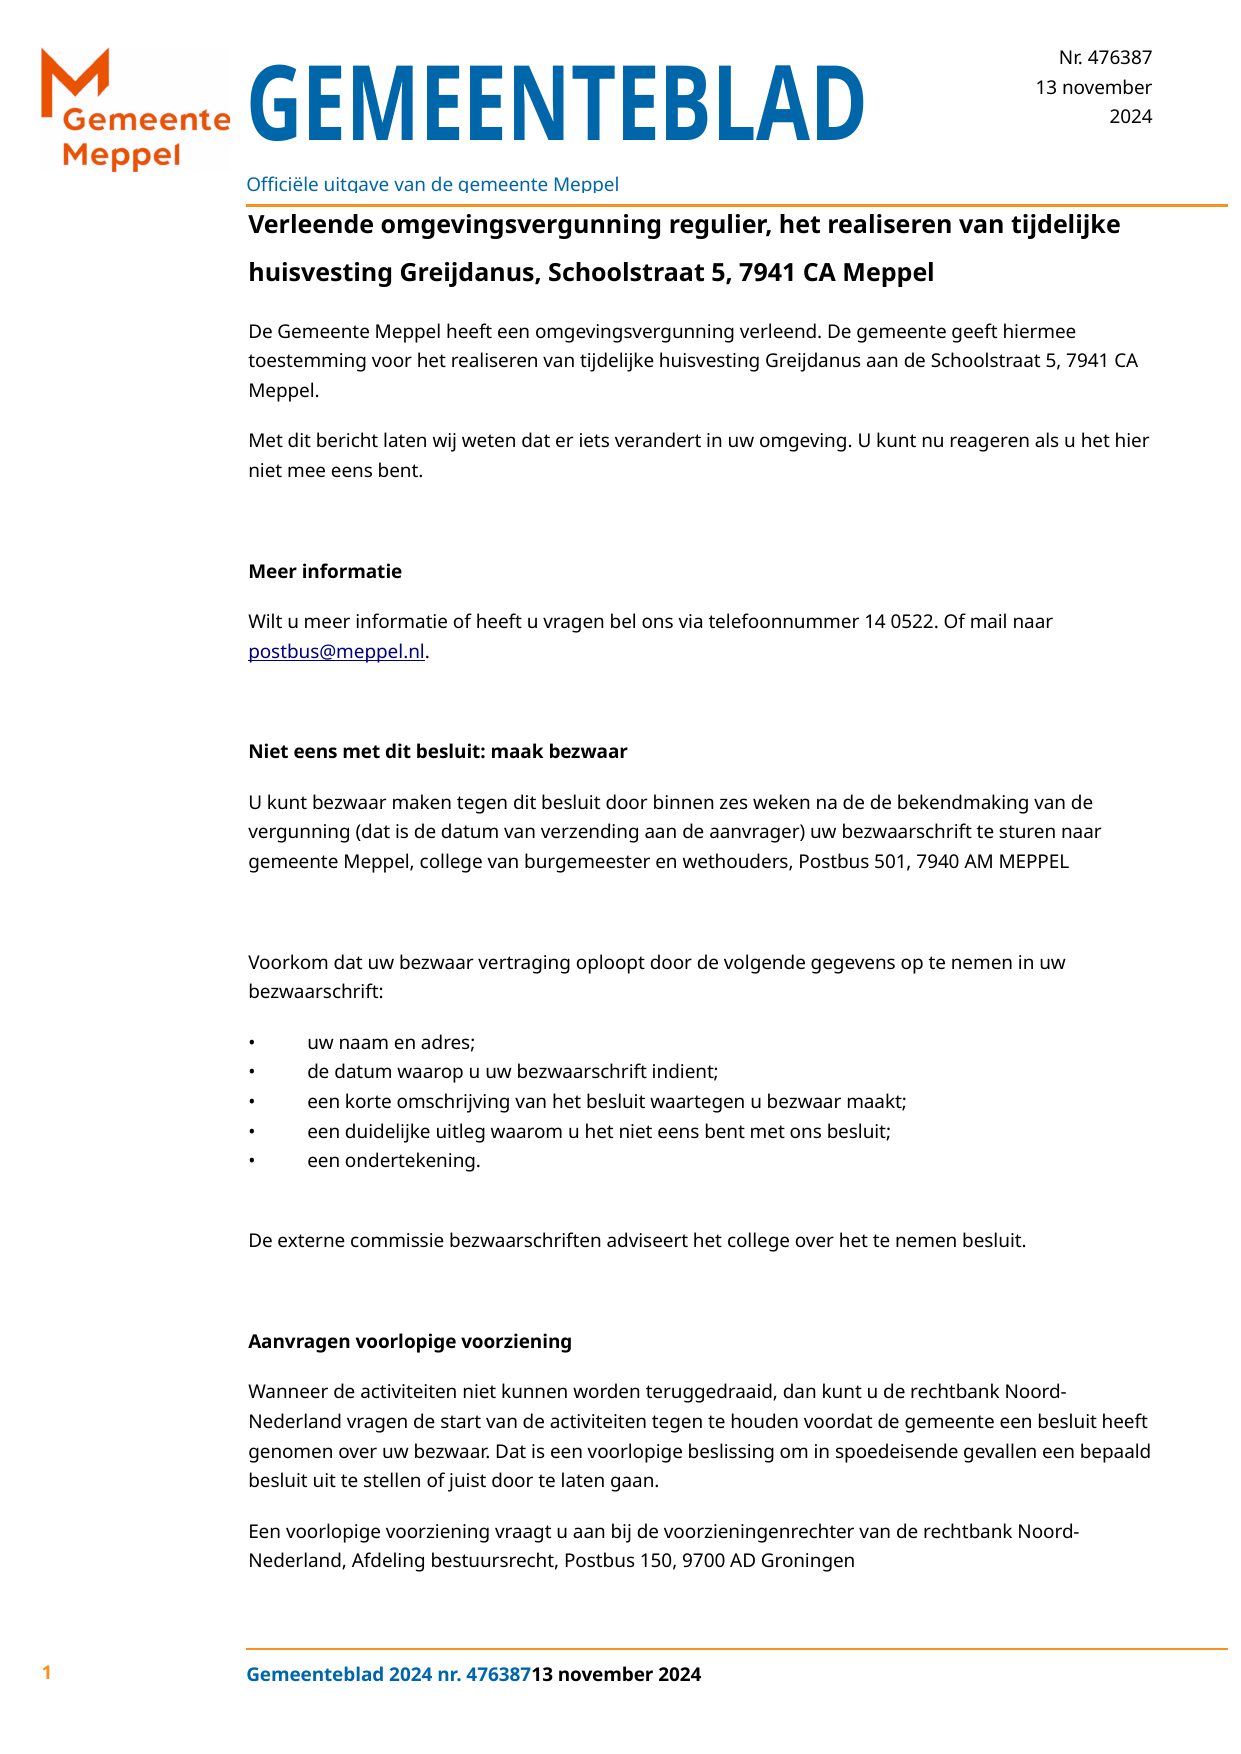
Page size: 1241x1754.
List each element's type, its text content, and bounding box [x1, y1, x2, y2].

picture [41, 47, 231, 172]
text Met dit bericht laten wij weten dat er iets verandert in uw omgeving. U kunt nu reageren als u het hier niet mee eens bent. [248, 427, 1152, 483]
list de datum waarop u uw bezwaarschrift indient; [248, 1059, 1152, 1084]
text Verleende omgevingsvergunning regulier, het realiseren van tijdelijke huisvesting Greijdanus, Schoolstraat 5, 7941 CA Meppel [248, 207, 1152, 288]
list een ondertekening. [248, 1147, 1152, 1173]
list uw naam en adres; [248, 1029, 1152, 1055]
text Wilt u meer informatie of heeft u vragen bel ons via telefoonnummer 14 0522. Of mail naar postbus@meppel.nl. [248, 608, 1152, 664]
text De externe commissie bezwaarschriften adviseert het college over het te nemen besluit. [248, 1227, 1152, 1253]
text Een voorlopige voorziening vraagt u aan bij de voorzieningenrechter van de rechtbank Noord-Nederland, Afdeling bestuursrecht, Postbus 150, 9700 AD Groningen [248, 1518, 1152, 1573]
text De Gemeente Meppel heeft een omgevingsvergunning verleend. De gemeente geeft hiermee toestemming voor het realiseren van tijdelijke huisvesting Greijdanus aan de Schoolstraat 5, 7941 CA Meppel. [248, 318, 1152, 403]
text Wanneer de activiteiten niet kunnen worden teruggedraaid, dan kunt u de rechtbank Noord-Nederland vragen de start van de activiteiten tegen te houden voordat de gemeente een besluit heeft genomen over uw bezwaar. Dat is een voorlopige beslissing om in spoedeisende gevallen een bepaald besluit uit te stellen of juist door te laten gaan. [248, 1379, 1152, 1493]
list een duidelijke uitleg waarom u het niet eens bent met ons besluit; [248, 1118, 1152, 1144]
text U kunt bezwaar maken tegen dit besluit door binnen zes weken na de de bekendmaking van de vergunning (dat is de datum van verzending aan de aanvrager) uw bezwaarschrift te sturen naar gemeente Meppel, college van burgemeester en wethouders, Postbus 501, 7940 AM MEPPEL [248, 789, 1152, 874]
text Aanvragen voorlopige voorziening [248, 1328, 1152, 1354]
text Voorkom dat uw bezwaar vertraging oploopt door de volgende gegevens op te nemen in uw bezwaarschrift: [248, 949, 1152, 1004]
list een korte omschrijving van het besluit waartegen u bezwaar maakt; [248, 1088, 1152, 1114]
text Niet eens met dit besluit: maak bezwaar [248, 739, 1152, 764]
text Meer informatie [248, 558, 1152, 584]
